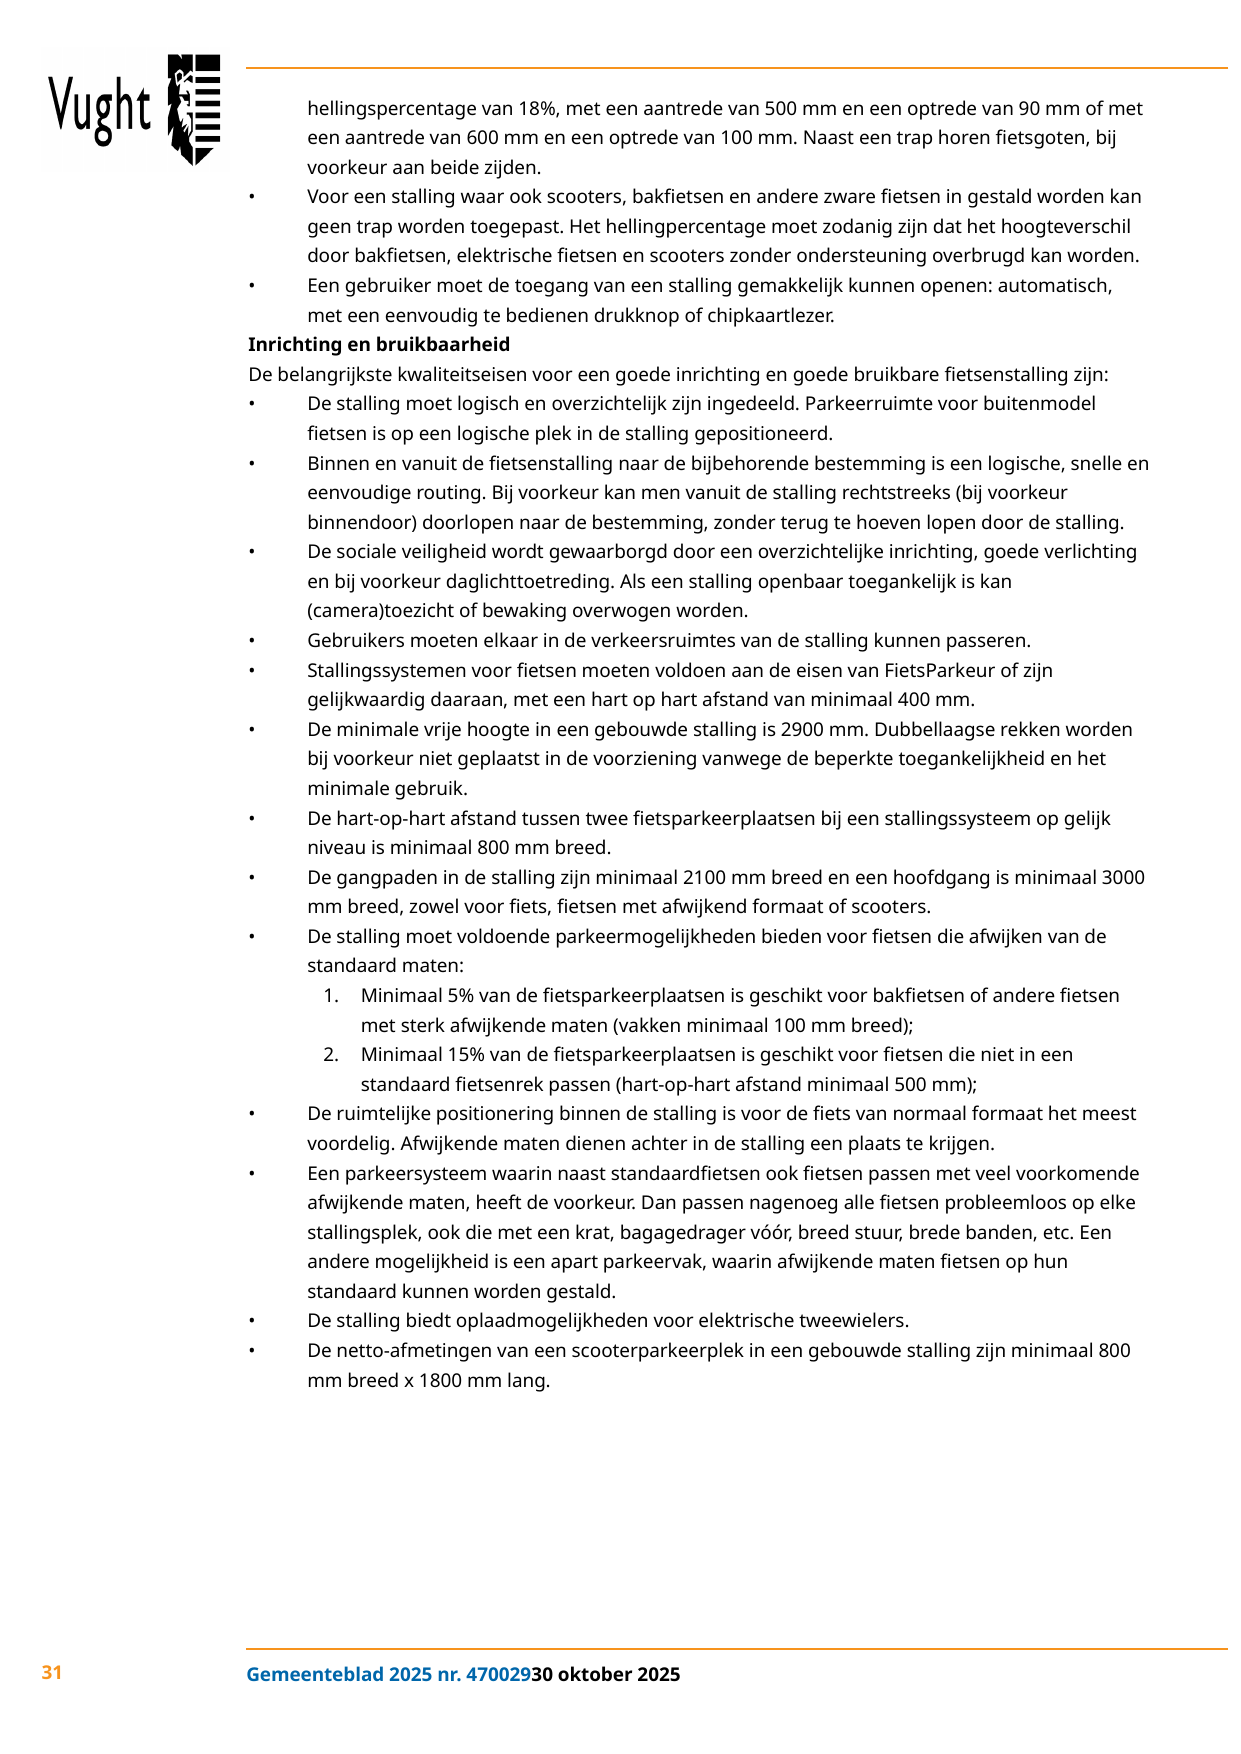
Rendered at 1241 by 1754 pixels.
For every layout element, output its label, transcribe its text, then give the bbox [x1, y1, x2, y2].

list Binnen en vanuit de fietsenstalling naar de bijbehorende bestemming is een logische, snelle en eenvoudige routing. Bij voorkeur kan men vanuit de stalling rechtstreeks (bij voorkeur binnendoor) doorlopen naar de bestemming, zonder terug te hoeven lopen door de stalling. [248, 450, 1152, 535]
list De hart-op-hart afstand tussen twee fietsparkeerplaatsen bij een stallingssysteem op gelijk niveau is minimaal 800 mm breed. [248, 805, 1152, 860]
list De sociale veiligheid wordt gewaarborgd door een overzichtelijke inrichting, goede verlichting en bij voorkeur daglichttoetreding. Als een stalling openbaar toegankelijk is kan (camera)toezicht of bewaking overwogen worden. [248, 538, 1152, 623]
text De belangrijkste kwaliteitseisen voor een goede inrichting en goede bruikbare fietsenstalling zijn: [248, 361, 1152, 387]
list De netto-afmetingen van een scooterparkeerplek in een gebouwde stalling zijn minimaal 800 mm breed x 1800 mm lang. [248, 1337, 1152, 1393]
list Minimaal 5% van de fietsparkeerplaatsen is geschikt voor bakfietsen of andere fietsen met sterk afwijkende maten (vakken minimaal 100 mm breed); [323, 982, 1152, 1038]
list De stalling biedt oplaadmogelijkheden voor elektrische tweewielers. [248, 1308, 1152, 1333]
list Minimaal 15% van de fietsparkeerplaatsen is geschikt voor fietsen die niet in een standaard fietsenrek passen (hart-op-hart afstand minimaal 500 mm); [323, 1041, 1152, 1097]
list Stallingssystemen voor fietsen moeten voldoen aan de eisen van FietsParkeur of zijn gelijkwaardig daaraan, met een hart op hart afstand van minimaal 400 mm. [248, 657, 1152, 712]
list De stalling moet logisch en overzichtelijk zijn ingedeeld. Parkeerruimte voor buitenmodel fietsen is op een logische plek in de stalling gepositioneerd. [248, 391, 1152, 446]
list De ruimtelijke positionering binnen de stalling is voor de fiets van normaal formaat het meest voordelig. Afwijkende maten dienen achter in de stalling een plaats te krijgen. [248, 1101, 1152, 1156]
picture [41, 47, 231, 172]
list De minimale vrije hoogte in een gebouwde stalling is 2900 mm. Dubbellaagse rekken worden bij voorkeur niet geplaatst in de voorziening vanwege de beperkte toegankelijkheid en het minimale gebruik. [248, 716, 1152, 801]
list De gangpaden in de stalling zijn minimaal 2100 mm breed en een hoofdgang is minimaal 3000 mm breed, zowel voor fiets, fietsen met afwijkend formaat of scooters. [248, 864, 1152, 919]
list Gebruikers moeten elkaar in de verkeersruimtes van de stalling kunnen passeren. [248, 627, 1152, 653]
list hellingspercentage van 18%, met een aantrede van 500 mm en een optrede van 90 mm of met een aantrede van 600 mm en een optrede van 100 mm. Naast een trap horen fietsgoten, bij voorkeur aan beide zijden. [248, 95, 1152, 180]
text Inrichting en bruikbaarheid [248, 331, 1152, 357]
list Een parkeersysteem waarin naast standaardfietsen ook fietsen passen met veel voorkomende afwijkende maten, heeft de voorkeur. Dan passen nagenoeg alle fietsen probleemloos op elke stallingsplek, ook die met een krat, bagagedrager vóór, breed stuur, brede banden, etc. Een andere mogelijkheid is een apart parkeervak, waarin afwijkende maten fietsen op hun standaard kunnen worden gestald. [248, 1160, 1152, 1304]
list De stalling moet voldoende parkeermogelijkheden bieden voor fietsen die afwijken van de standaard maten: [248, 923, 1152, 978]
list Voor een stalling waar ook scooters, bakfietsen en andere zware fietsen in gestald worden kan geen trap worden toegepast. Het hellingpercentage moet zodanig zijn dat het hoogteverschil door bakfietsen, elektrische fietsen en scooters zonder ondersteuning overbrugd kan worden. [248, 183, 1152, 268]
list Een gebruiker moet de toegang van een stalling gemakkelijk kunnen openen: automatisch, met een eenvoudig te bedienen drukknop of chipkaartlezer. [248, 272, 1152, 328]
